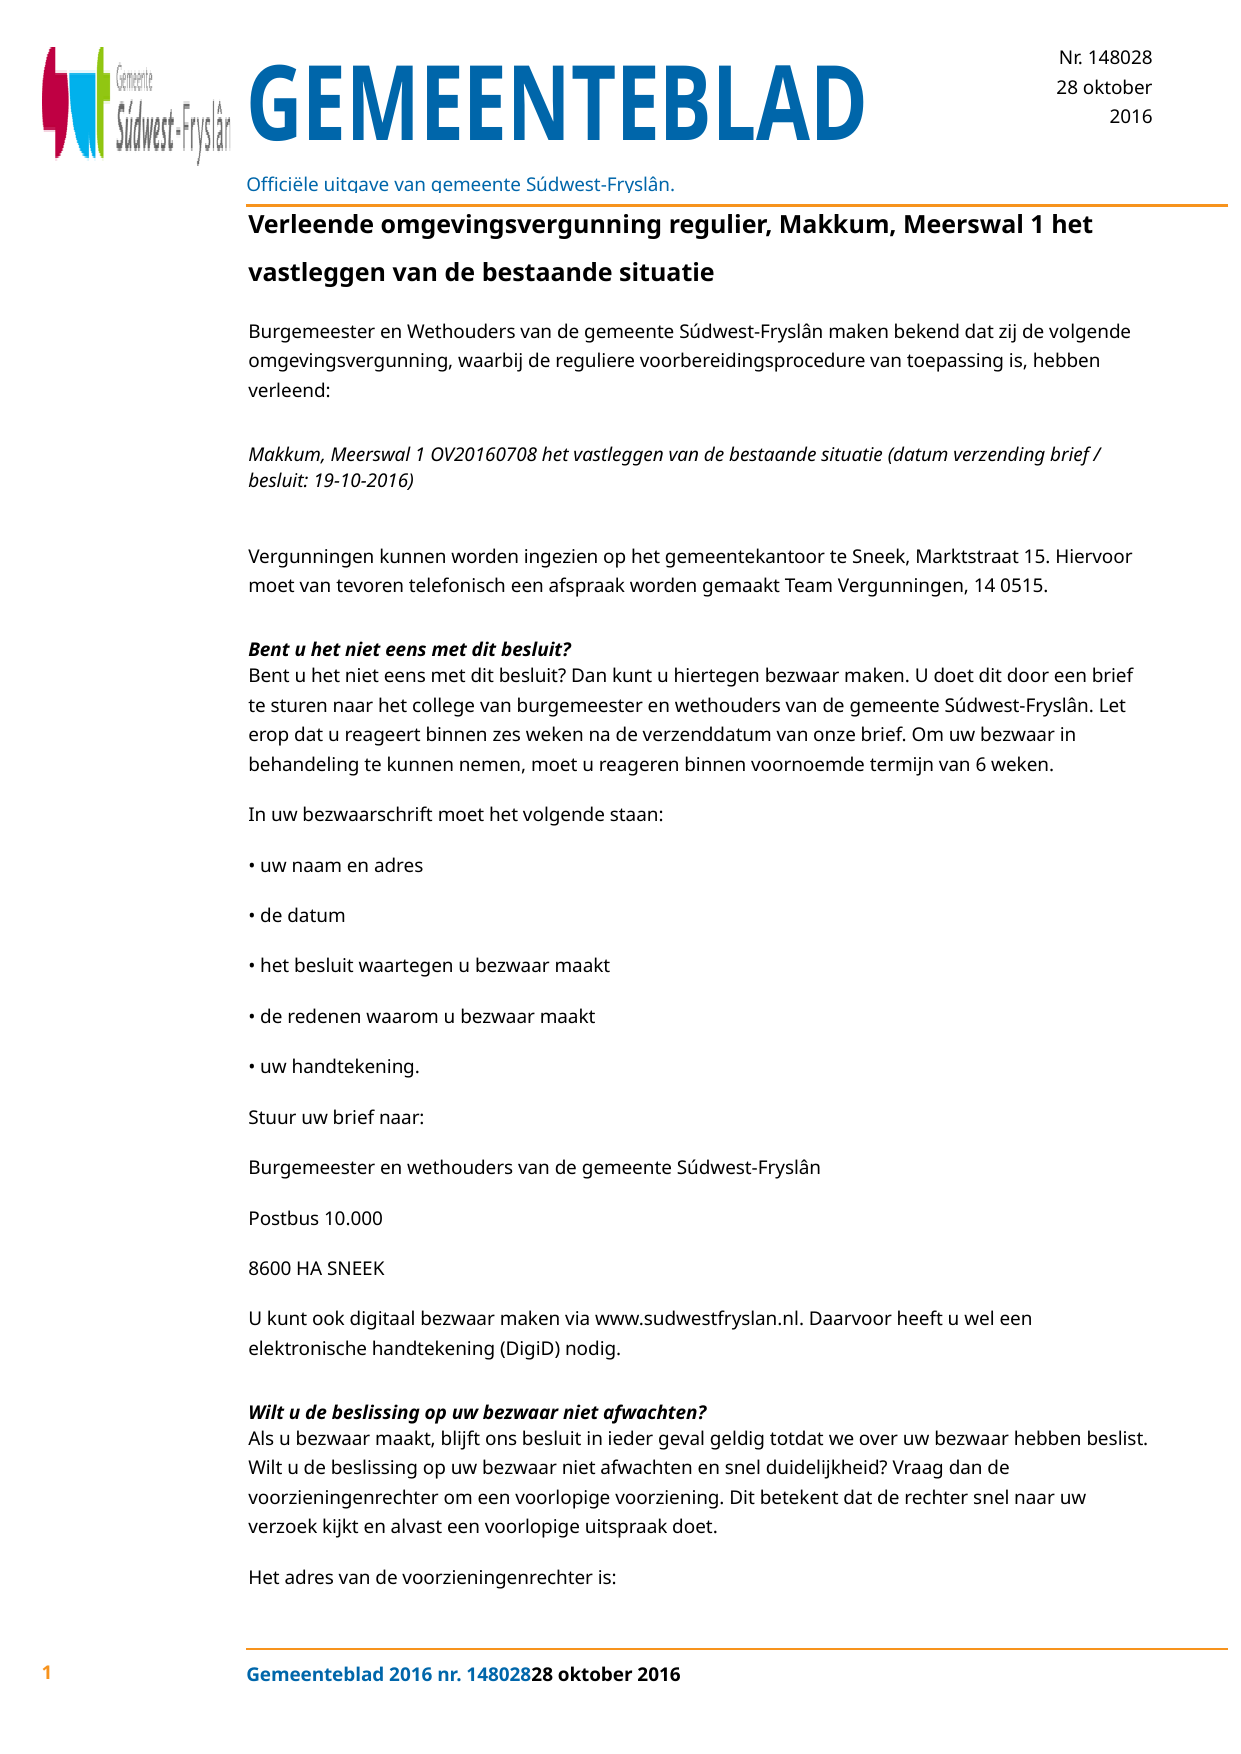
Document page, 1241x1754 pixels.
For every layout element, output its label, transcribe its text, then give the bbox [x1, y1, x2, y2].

text Makkum, Meerswal 1 OV20160708 het vastleggen van de bestaande situatie (datum verzending brief / besluit: 19-10-2016) [248, 441, 1152, 492]
text Bent u het niet eens met dit besluit? [248, 636, 1152, 662]
text • de datum [248, 902, 1152, 928]
text Stuur uw brief naar: [248, 1104, 1152, 1129]
text • de redenen waarom u bezwaar maakt [248, 1003, 1152, 1029]
text Burgemeester en Wethouders van de gemeente Súdwest-Fryslân maken bekend dat zij de volgende omgevingsvergunning, waarbij de reguliere voorbereidingsprocedure van toepassing is, hebben verleend: [248, 318, 1152, 403]
picture [41, 47, 231, 172]
text U kunt ook digitaal bezwaar maken via www.sudwestfryslan.nl. Daarvoor heeft u wel een elektronische handtekening (DigiD) nodig. [248, 1306, 1152, 1361]
text Postbus 10.000 [248, 1205, 1152, 1230]
text • uw naam en adres [248, 852, 1152, 877]
text 8600 HA SNEEK [248, 1255, 1152, 1281]
text In uw bezwaarschrift moet het volgende staan: [248, 801, 1152, 827]
text Wilt u de beslissing op uw bezwaar niet afwachten? [248, 1399, 1152, 1425]
text Vergunningen kunnen worden ingezien op het gemeentekantoor te Sneek, Marktstraat 15. Hiervoor moet van tevoren telefonisch een afspraak worden gemaakt Team Vergunningen, 14 0515. [248, 543, 1152, 598]
text Het adres van de voorzieningenrechter is: [248, 1564, 1152, 1590]
text • uw handtekening. [248, 1053, 1152, 1079]
text Burgemeester en wethouders van de gemeente Súdwest-Fryslân [248, 1154, 1152, 1180]
text Bent u het niet eens met dit besluit? Dan kunt u hiertegen bezwaar maken. U doet dit door een brief te sturen naar het college van burgemeester en wethouders van de gemeente Súdwest-Fryslân. Let erop dat u reageert binnen zes weken na de verzenddatum van onze brief. Om uw bezwaar in behandeling te kunnen nemen, moet u reageren binnen voornoemde termijn van 6 weken. [248, 662, 1152, 777]
text • het besluit waartegen u bezwaar maakt [248, 953, 1152, 978]
text Als u bezwaar maakt, blijft ons besluit in ieder geval geldig totdat we over uw bezwaar hebben beslist. Wilt u de beslissing op uw bezwaar niet afwachten en snel duidelijkheid? Vraag dan de voorzieningenrechter om een voorlopige voorziening. Dit betekent dat de rechter snel naar uw verzoek kijkt en alvast een voorlopige uitspraak doet. [248, 1425, 1152, 1539]
text Verleende omgevingsvergunning regulier, Makkum, Meerswal 1 het vastleggen van de bestaande situatie [248, 207, 1152, 288]
